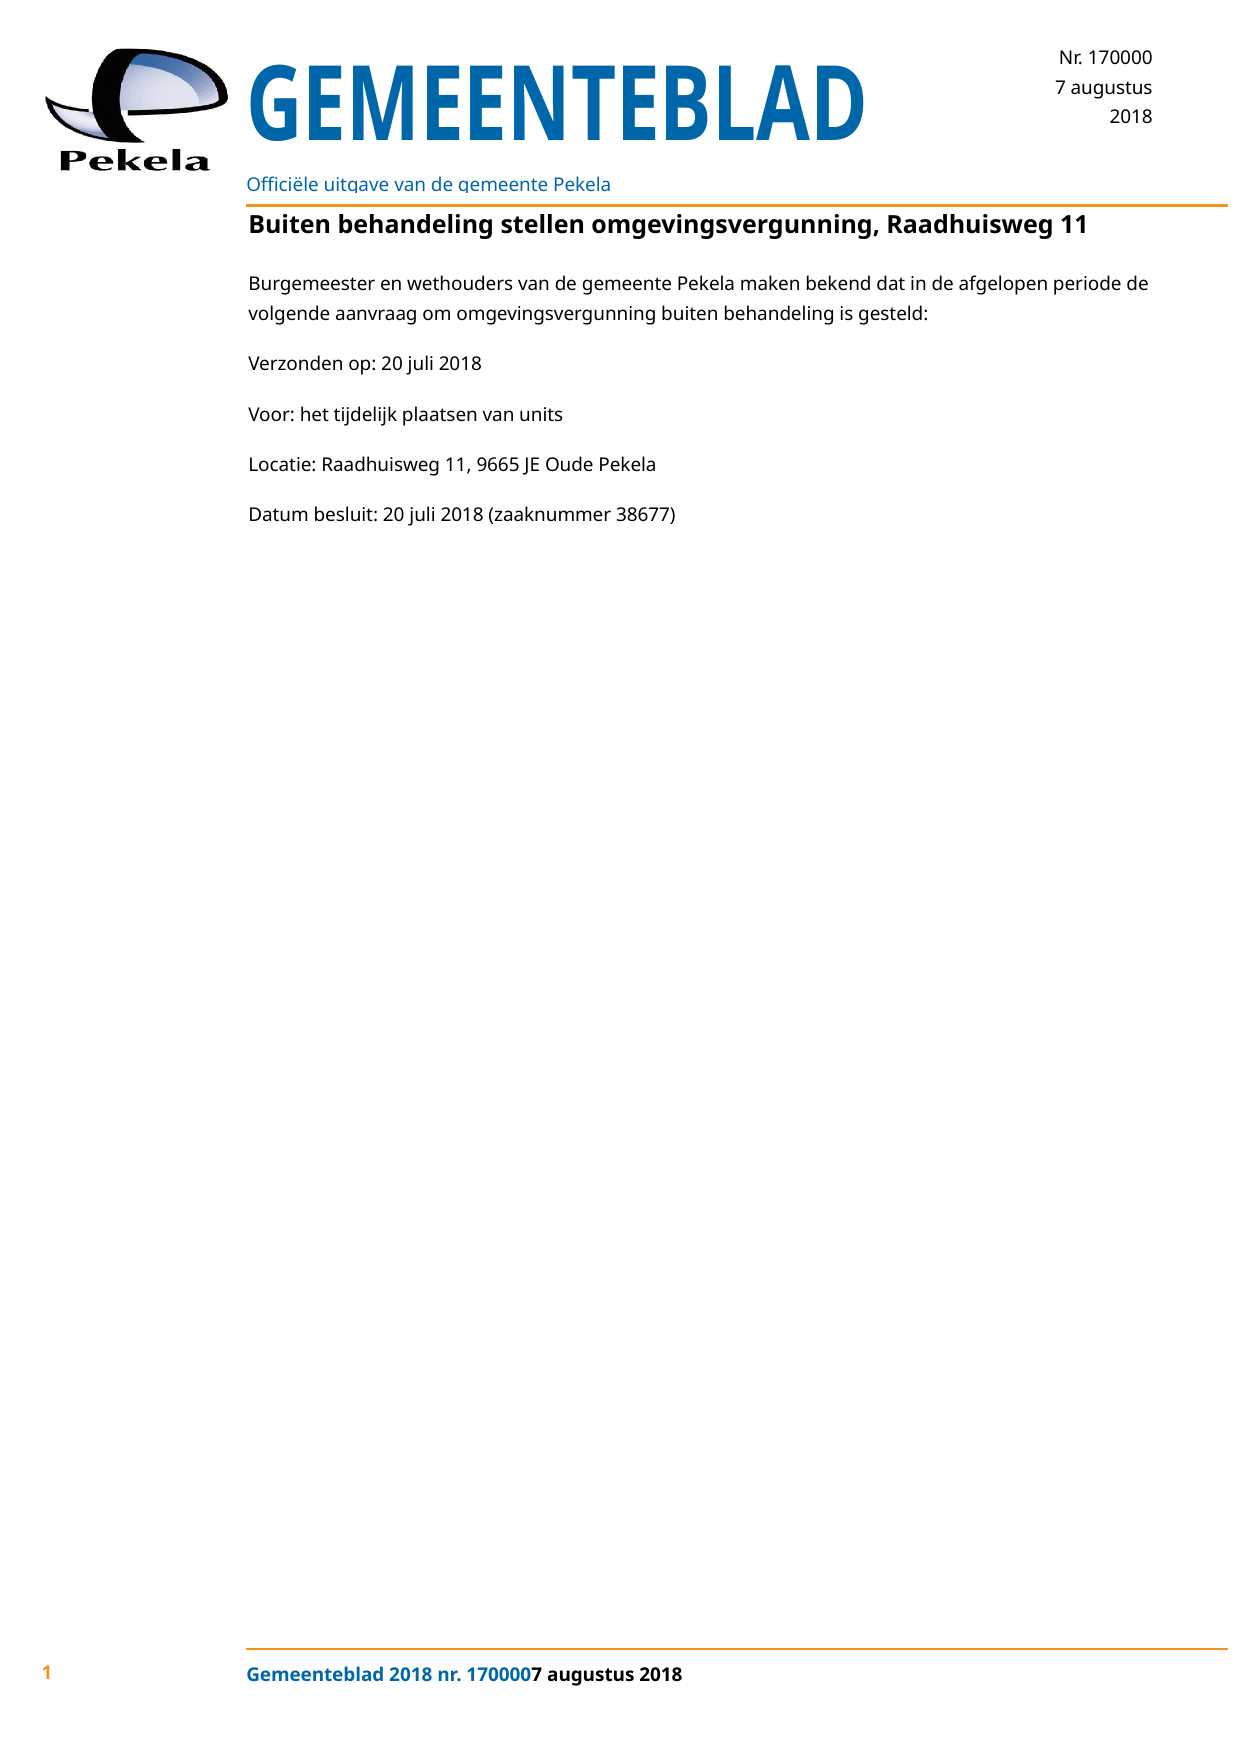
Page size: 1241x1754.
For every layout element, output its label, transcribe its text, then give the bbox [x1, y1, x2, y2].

text Burgemeester en wethouders van de gemeente Pekela maken bekend dat in de afgelopen periode de volgende aanvraag om omgevingsvergunning buiten behandeling is gesteld: [248, 270, 1152, 326]
picture [41, 47, 231, 172]
text Voor: het tijdelijk plaatsen van units [248, 401, 1152, 426]
text Buiten behandeling stellen omgevingsvergunning, Raadhuisweg 11 [248, 207, 1152, 241]
text Locatie: Raadhuisweg 11, 9665 JE Oude Pekela [248, 451, 1152, 477]
text Verzonden op: 20 juli 2018 [248, 350, 1152, 376]
text Datum besluit: 20 juli 2018 (zaaknummer 38677) [248, 502, 1152, 527]
